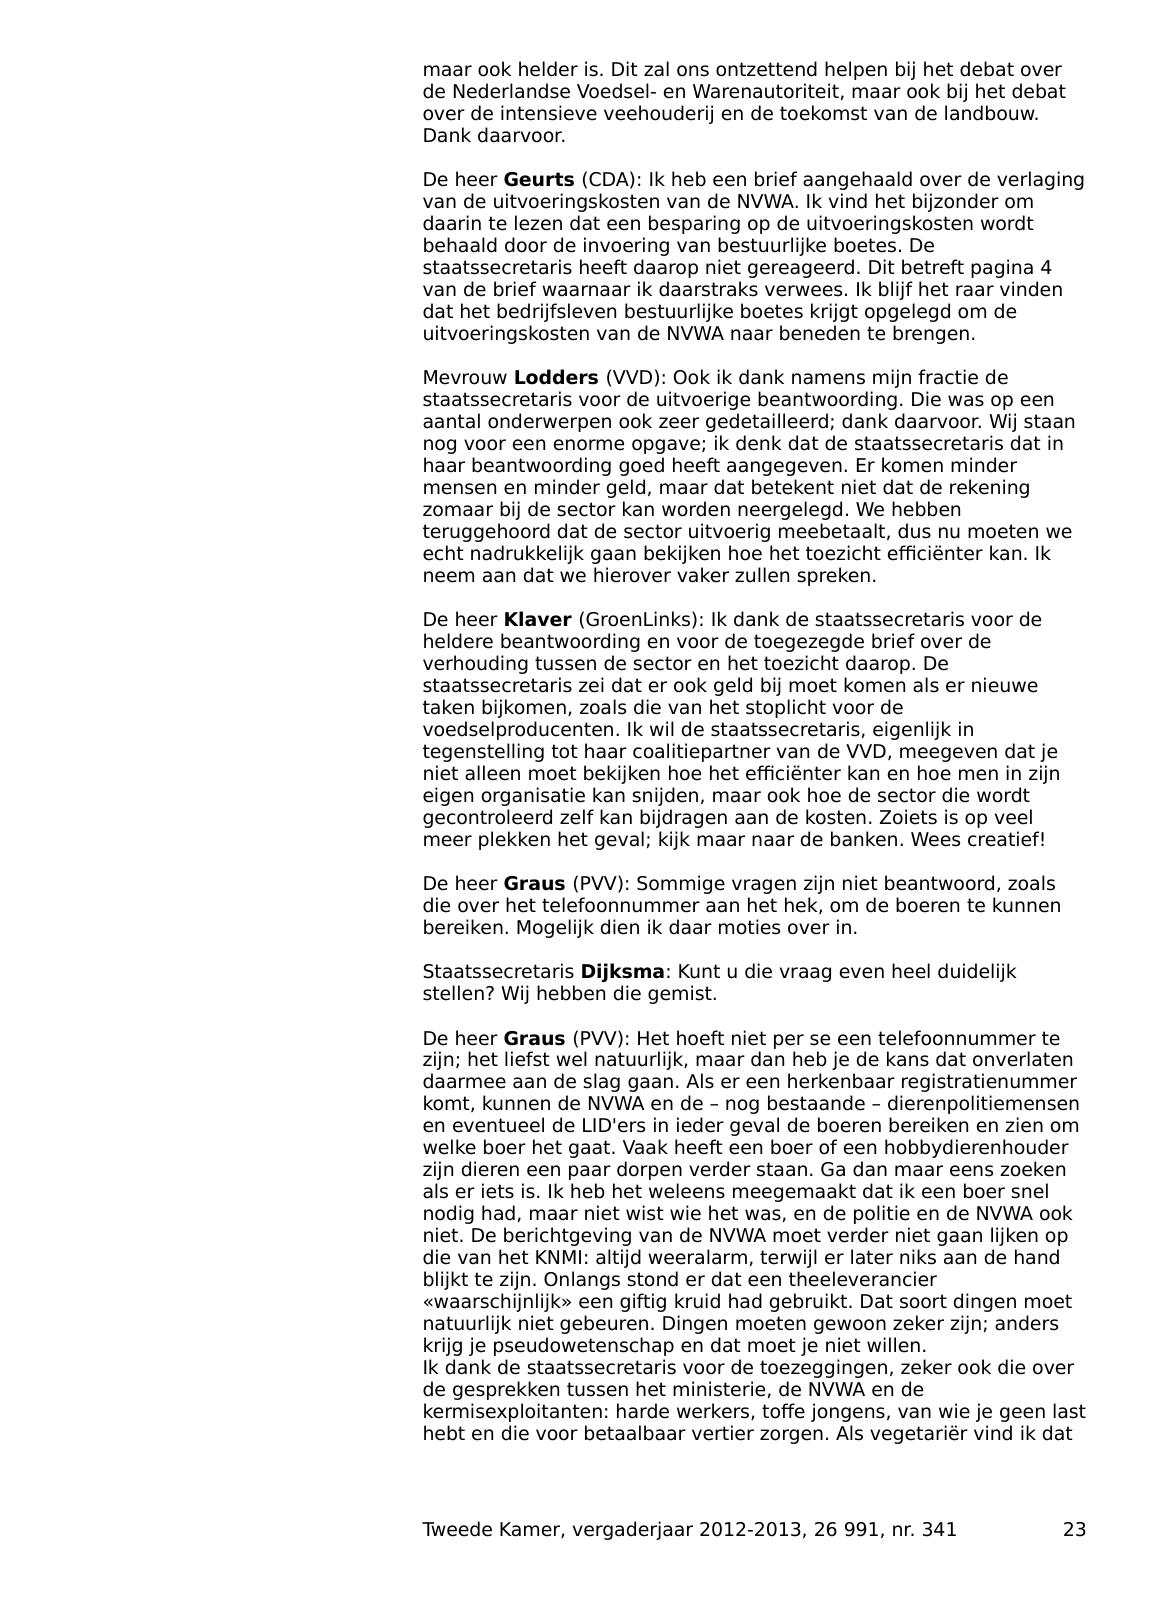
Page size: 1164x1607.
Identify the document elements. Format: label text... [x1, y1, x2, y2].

text Staatssecretaris Dijksma: Kunt u die vraag even heel duidelijk stellen? Wij hebben die gemist. [422, 961, 1087, 1005]
text De heer Klaver (GroenLinks): Ik dank de staatssecretaris voor de heldere beantwoording en voor de toegezegde brief over de verhouding tussen de sector en het toezicht daarop. De staatssecretaris zei dat er ook geld bij moet komen als er nieuwe taken bijkomen, zoals die van het stoplicht voor de voedselproducenten. Ik wil de staatssecretaris, eigenlijk in tegenstelling tot haar coalitiepartner van de VVD, meegeven dat je niet alleen moet bekijken hoe het efficiënter kan en hoe men in zijn eigen organisatie kan snijden, maar ook hoe de sector die wordt gecontroleerd zelf kan bijdragen aan de kosten. Zoiets is op veel meer plekken het geval; kijk maar naar de banken. Wees creatief! [422, 609, 1087, 851]
text Ik dank de staatssecretaris voor de toezeggingen, zeker ook die over de gesprekken tussen het ministerie, de NVWA en de kermisexploitanten: harde werkers, toffe jongens, van wie je geen last hebt en die voor betaalbaar vertier zorgen. Als vegetariër vind ik dat [422, 1357, 1087, 1445]
text De heer Graus (PVV): Sommige vragen zijn niet beantwoord, zoals die over het telefoonnummer aan het hek, om de boeren te kunnen bereiken. Mogelijk dien ik daar moties over in. [422, 873, 1087, 939]
text De heer Graus (PVV): Het hoeft niet per se een telefoonnummer te zijn; het liefst wel natuurlijk, maar dan heb je de kans dat onverlaten daarmee aan de slag gaan. Als er een herkenbaar registratienummer komt, kunnen de NVWA en de – nog bestaande – dierenpolitiemensen en eventueel de LID'ers in ieder geval de boeren bereiken en zien om welke boer het gaat. Vaak heeft een boer of een hobbydierenhouder zijn dieren een paar dorpen verder staan. Ga dan maar eens zoeken als er iets is. Ik heb het weleens meegemaakt dat ik een boer snel nodig had, maar niet wist wie het was, en de politie en de NVWA ook niet. De berichtgeving van de NVWA moet verder niet gaan lijken op die van het KNMI: altijd weeralarm, terwijl er later niks aan de hand blijkt te zijn. Onlangs stond er dat een theeleverancier «waarschijnlijk» een giftig kruid had gebruikt. Dat soort dingen moet natuurlijk niet gebeuren. Dingen moeten gewoon zeker zijn; anders krijg je pseudowetenschap en dat moet je niet willen. [422, 1027, 1087, 1357]
text Mevrouw Lodders (VVD): Ook ik dank namens mijn fractie de staatssecretaris voor de uitvoerige beantwoording. Die was op een aantal onderwerpen ook zeer gedetailleerd; dank daarvoor. Wij staan nog voor een enorme opgave; ik denk dat de staatssecretaris dat in haar beantwoording goed heeft aangegeven. Er komen minder mensen en minder geld, maar dat betekent niet dat de rekening zomaar bij de sector kan worden neergelegd. We hebben teruggehoord dat de sector uitvoerig meebetaalt, dus nu moeten we echt nadrukkelijk gaan bekijken hoe het toezicht efficiënter kan. Ik neem aan dat we hierover vaker zullen spreken. [422, 367, 1087, 587]
text maar ook helder is. Dit zal ons ontzettend helpen bij het debat over de Nederlandse Voedsel- en Warenautoriteit, maar ook bij het debat over de intensieve veehouderij en de toekomst van de landbouw. Dank daarvoor. [422, 59, 1087, 147]
text De heer Geurts (CDA): Ik heb een brief aangehaald over de verlaging van de uitvoeringskosten van de NVWA. Ik vind het bijzonder om daarin te lezen dat een besparing op de uitvoeringskosten wordt behaald door de invoering van bestuurlijke boetes. De staatssecretaris heeft daarop niet gereageerd. Dit betreft pagina 4 van de brief waarnaar ik daarstraks verwees. Ik blijf het raar vinden dat het bedrijfsleven bestuurlijke boetes krijgt opgelegd om de uitvoeringskosten van de NVWA naar beneden te brengen. [422, 169, 1087, 345]
